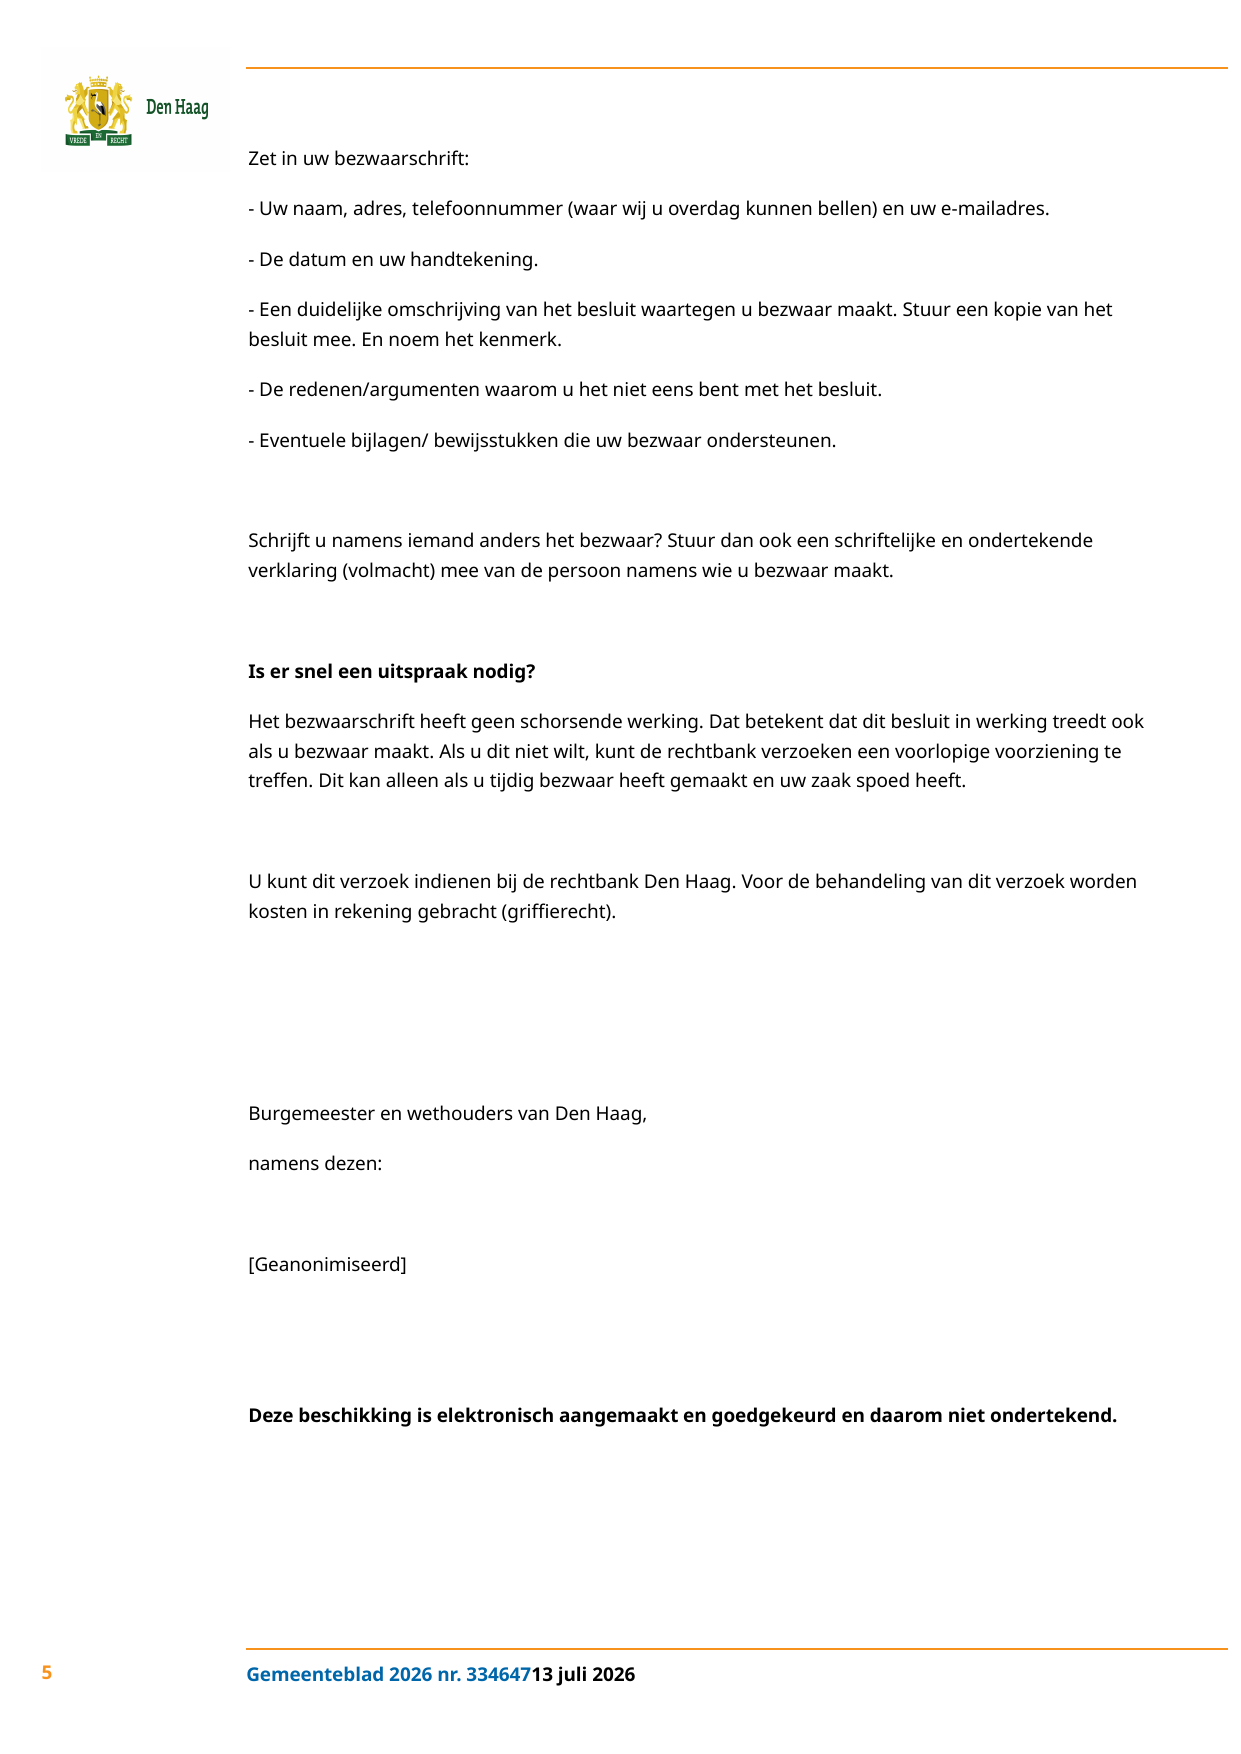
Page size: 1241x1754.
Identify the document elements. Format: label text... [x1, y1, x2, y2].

text [Geanonimiseerd] [248, 1251, 1152, 1277]
text namens dezen: [248, 1150, 1152, 1176]
text Is er snel een uitspraak nodig? [248, 658, 1152, 684]
picture [41, 47, 231, 172]
text Burgemeester en wethouders van Den Haag, [248, 1100, 1152, 1126]
text - De datum en uw handtekening. [248, 246, 1152, 272]
text Deze beschikking is elektronisch aangemaakt en goedgekeurd en daarom niet ondertekend. [248, 1402, 1152, 1428]
text Zet in uw bezwaarschrift: [248, 145, 1152, 171]
text - Een duidelijke omschrijving van het besluit waartegen u bezwaar maakt. Stuur een kopie van het besluit mee. En noem het kenmerk. [248, 296, 1152, 352]
text - Eventuele bijlagen/ bewijsstukken die uw bezwaar ondersteunen. [248, 427, 1152, 453]
text - De redenen/argumenten waarom u het niet eens bent met het besluit. [248, 376, 1152, 402]
text U kunt dit verzoek indienen bij de rechtbank Den Haag. Voor de behandeling van dit verzoek worden kosten in rekening gebracht (griffierecht). [248, 868, 1152, 924]
text - Uw naam, adres, telefoonnummer (waar wij u overdag kunnen bellen) en uw e-mailadres. [248, 196, 1152, 221]
text Schrijft u namens iemand anders het bezwaar? Stuur dan ook een schriftelijke en ondertekende verklaring (volmacht) mee van de persoon namens wie u bezwaar maakt. [248, 528, 1152, 583]
text Het bezwaarschrift heeft geen schorsende werking. Dat betekent dat dit besluit in werking treedt ook als u bezwaar maakt. Als u dit niet wilt, kunt de rechtbank verzoeken een voorlopige voorziening te treffen. Dit kan alleen als u tijdig bezwaar heeft gemaakt en uw zaak spoed heeft. [248, 708, 1152, 793]
